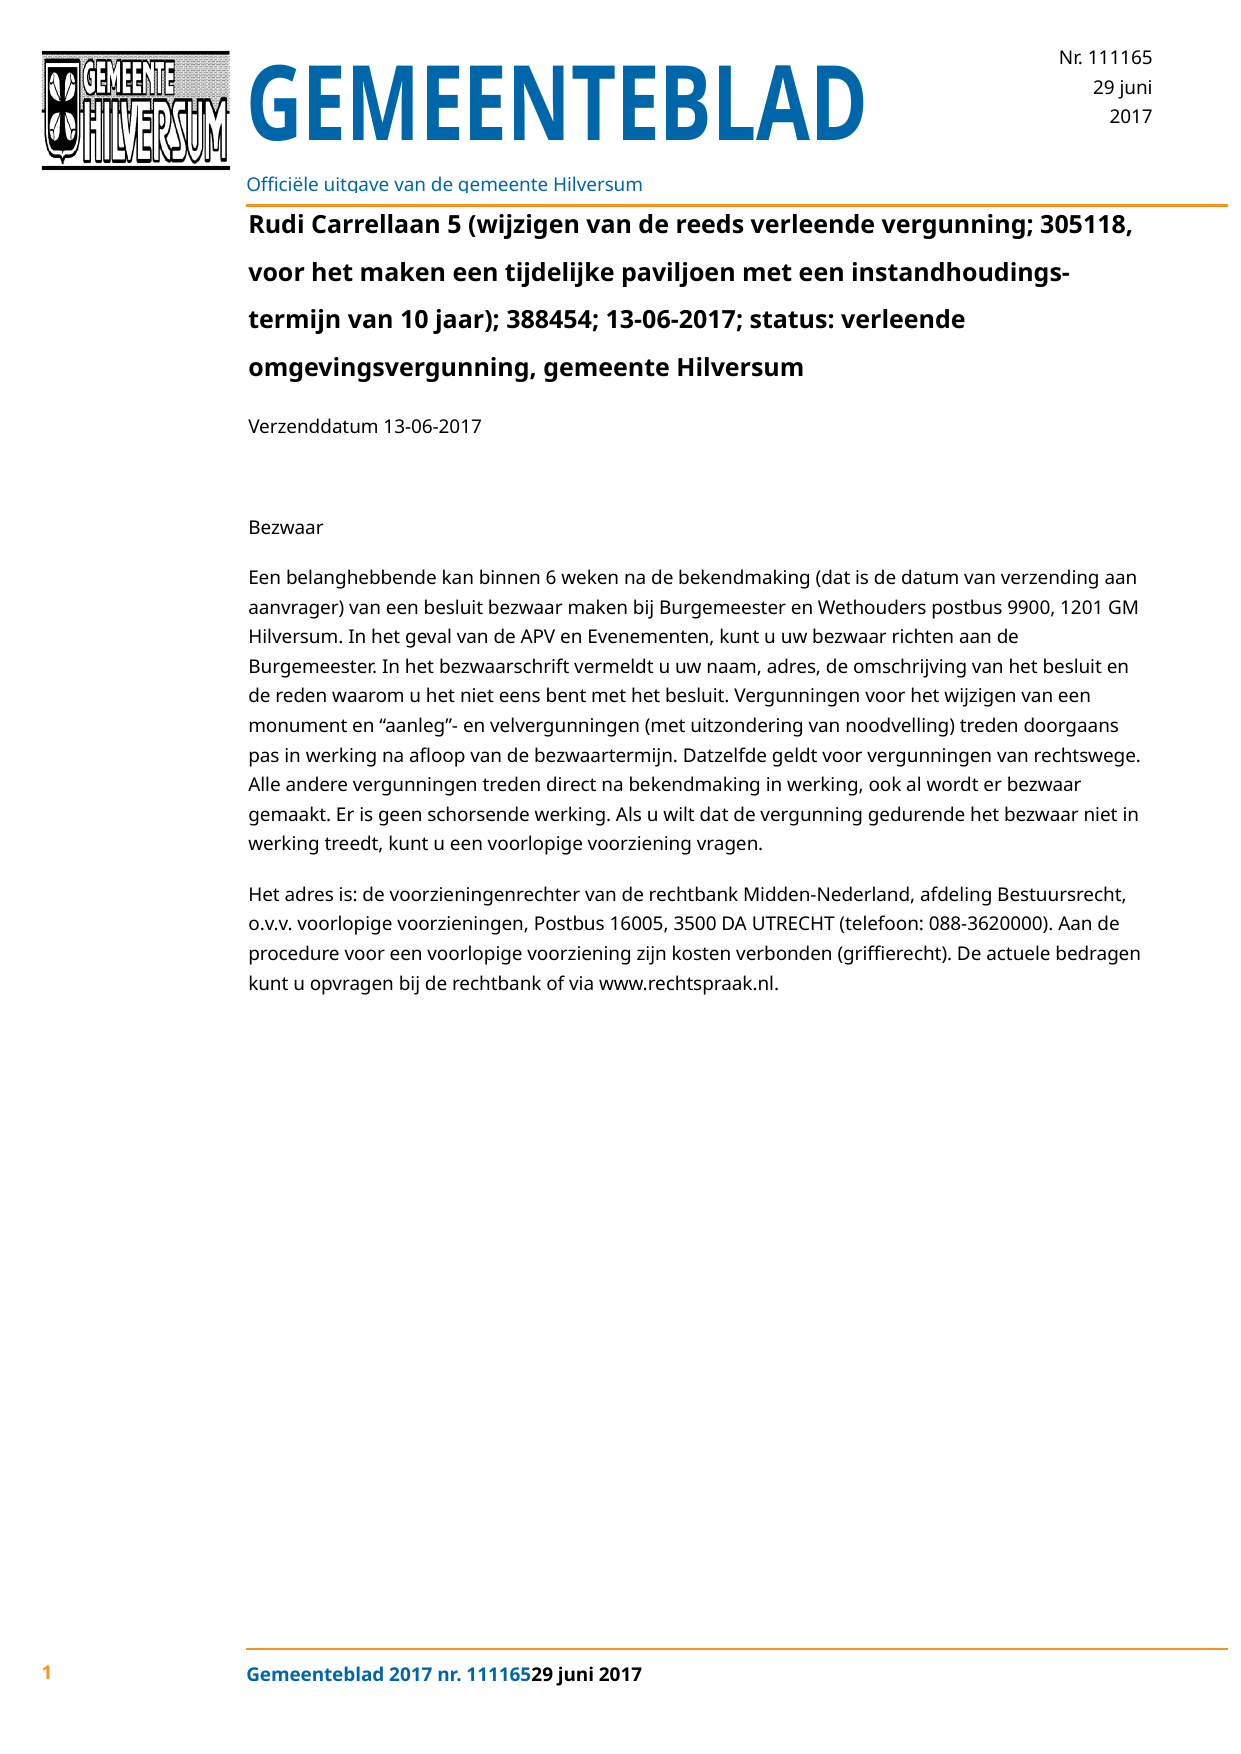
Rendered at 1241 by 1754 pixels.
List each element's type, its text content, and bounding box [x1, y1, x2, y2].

text Bezwaar [248, 514, 1152, 540]
text Verzenddatum 13-06-2017 [248, 413, 1152, 439]
text Een belanghebbende kan binnen 6 weken na de bekendmaking (dat is de datum van verzending aan aanvrager) van een besluit bezwaar maken bij Burgemeester en Wethouders postbus 9900, 1201 GM Hilversum. In het geval van de APV en Evenementen, kunt u uw bezwaar richten aan de Burgemeester. In het bezwaarschrift vermeldt u uw naam, adres, de omschrijving van het besluit en de reden waarom u het niet eens bent met het besluit. Vergunningen voor het wijzigen van een monument en “aanleg”- en velvergunningen (met uitzondering van noodvelling) treden doorgaans pas in werking na afloop van de bezwaartermijn. Datzelfde geldt voor vergunningen van rechtswege. Alle andere vergunningen treden direct na bekendmaking in werking, ook al wordt er bezwaar gemaakt. Er is geen schorsende werking. Als u wilt dat de vergunning gedurende het bezwaar niet in werking treedt, kunt u een voorlopige voorziening vragen. [248, 564, 1152, 856]
picture [41, 47, 231, 172]
text Het adres is: de voorzieningenrechter van de rechtbank Midden-Nederland, afdeling Bestuursrecht, o.v.v. voorlopige voorzieningen, Postbus 16005, 3500 DA UTRECHT (telefoon: 088-3620000). Aan de procedure voor een voorlopige voorziening zijn kosten verbonden (griffierecht). De actuele bedragen kunt u opvragen bij de rechtbank of via www.rechtspraak.nl. [248, 881, 1152, 996]
text Rudi Carrellaan 5 (wijzigen van de reeds verleende vergunning; 305118, voor het maken een tijdelijke paviljoen met een instandhoudings-termijn van 10 jaar); 388454; 13-06-2017; status: verleende omgevingsvergunning, gemeente Hilversum [248, 207, 1152, 384]
